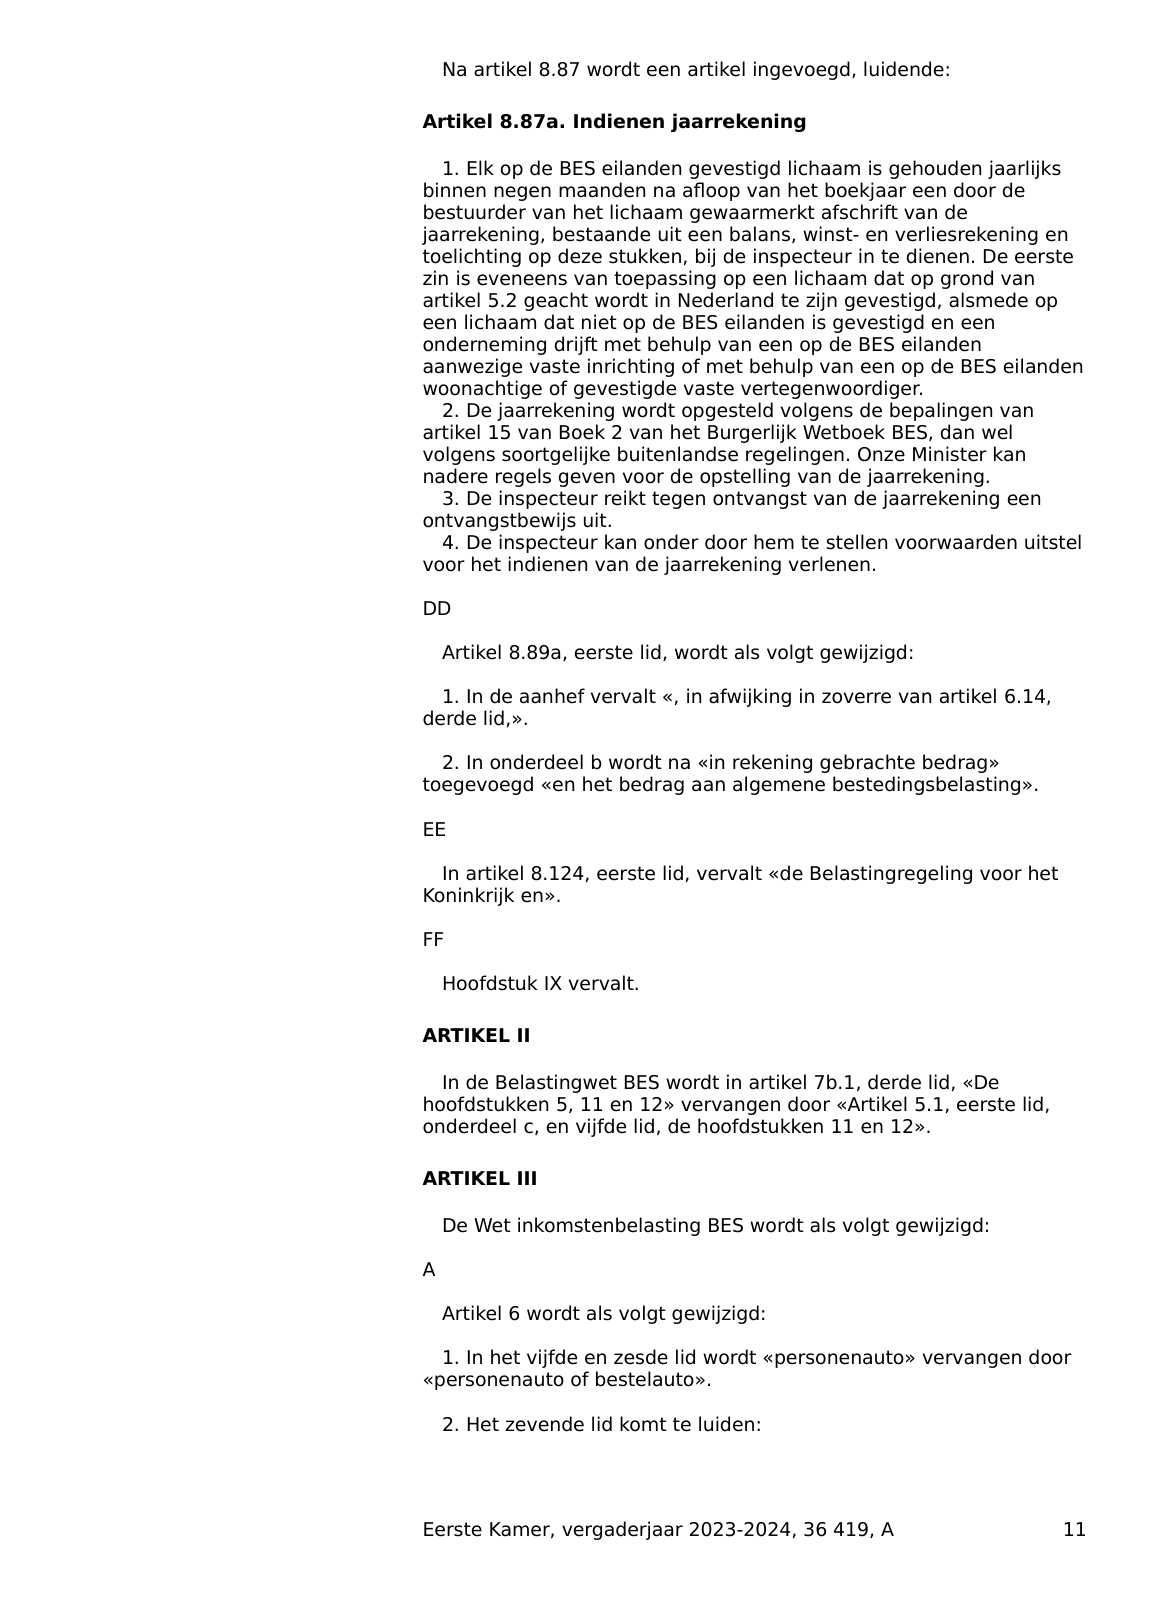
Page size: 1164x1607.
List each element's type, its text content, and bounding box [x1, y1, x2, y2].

text 1. In het vijfde en zesde lid wordt «personenauto» vervangen door «personenauto of bestelauto». [422, 1347, 1087, 1391]
text In de Belastingwet BES wordt in artikel 7b.1, derde lid, «De hoofdstukken 5, 11 en 12» vervangen door «Artikel 5.1, eerste lid, onderdeel c, en vijfde lid, de hoofdstukken 11 en 12». [422, 1072, 1087, 1138]
text In artikel 8.124, eerste lid, vervalt «de Belastingregeling voor het Koninkrijk en». [422, 863, 1087, 907]
text Hoofdstuk IX vervalt. [422, 973, 1087, 995]
text 2. In onderdeel b wordt na «in rekening gebrachte bedrag» toegevoegd «en het bedrag aan algemene bestedingsbelasting». [422, 752, 1087, 796]
text 2. Het zevende lid komt te luiden: [422, 1413, 1087, 1435]
text 2. De jaarrekening wordt opgesteld volgens de bepalingen van artikel 15 van Boek 2 van het Burgerlijk Wetboek BES, dan wel volgens soortgelijke buitenlandse regelingen. Onze Minister kan nadere regels geven voor de opstelling van de jaarrekening. [422, 400, 1087, 488]
text 1. Elk op de BES eilanden gevestigd lichaam is gehouden jaarlijks binnen negen maanden na afloop van het boekjaar een door de bestuurder van het lichaam gewaarmerkt afschrift van de jaarrekening, bestaande uit een balans, winst- en verliesrekening en toelichting op deze stukken, bij de inspecteur in te dienen. De eerste zin is eveneens van toepassing op een lichaam dat op grond van artikel 5.2 geacht wordt in Nederland te zijn gevestigd, alsmede op een lichaam dat niet op de BES eilanden is gevestigd en een onderneming drijft met behulp van een op de BES eilanden aanwezige vaste inrichting of met behulp van een op de BES eilanden woonachtige of gevestigde vaste vertegenwoordiger. [422, 158, 1087, 400]
text EE [422, 818, 1087, 840]
text 4. De inspecteur kan onder door hem te stellen voorwaarden uitstel voor het indienen van de jaarrekening verlenen. [422, 532, 1087, 576]
text 3. De inspecteur reikt tegen ontvangst van de jaarrekening een ontvangstbewijs uit. [422, 488, 1087, 532]
text De Wet inkomstenbelasting BES wordt als volgt gewijzigd: [422, 1215, 1087, 1237]
text DD [422, 598, 1087, 620]
text A [422, 1259, 1087, 1281]
text Artikel 8.89a, eerste lid, wordt als volgt gewijzigd: [422, 642, 1087, 664]
text 1. In de aanhef vervalt «, in afwijking in zoverre van artikel 6.14, derde lid,». [422, 686, 1087, 730]
text Na artikel 8.87 wordt een artikel ingevoegd, luidende: [422, 59, 1087, 81]
text Artikel 6 wordt als volgt gewijzigd: [422, 1303, 1087, 1325]
subtitle ARTIKEL III [422, 1168, 1087, 1190]
subtitle Artikel 8.87a. Indienen jaarrekening [422, 111, 1087, 133]
text FF [422, 929, 1087, 951]
subtitle ARTIKEL II [422, 1025, 1087, 1047]
